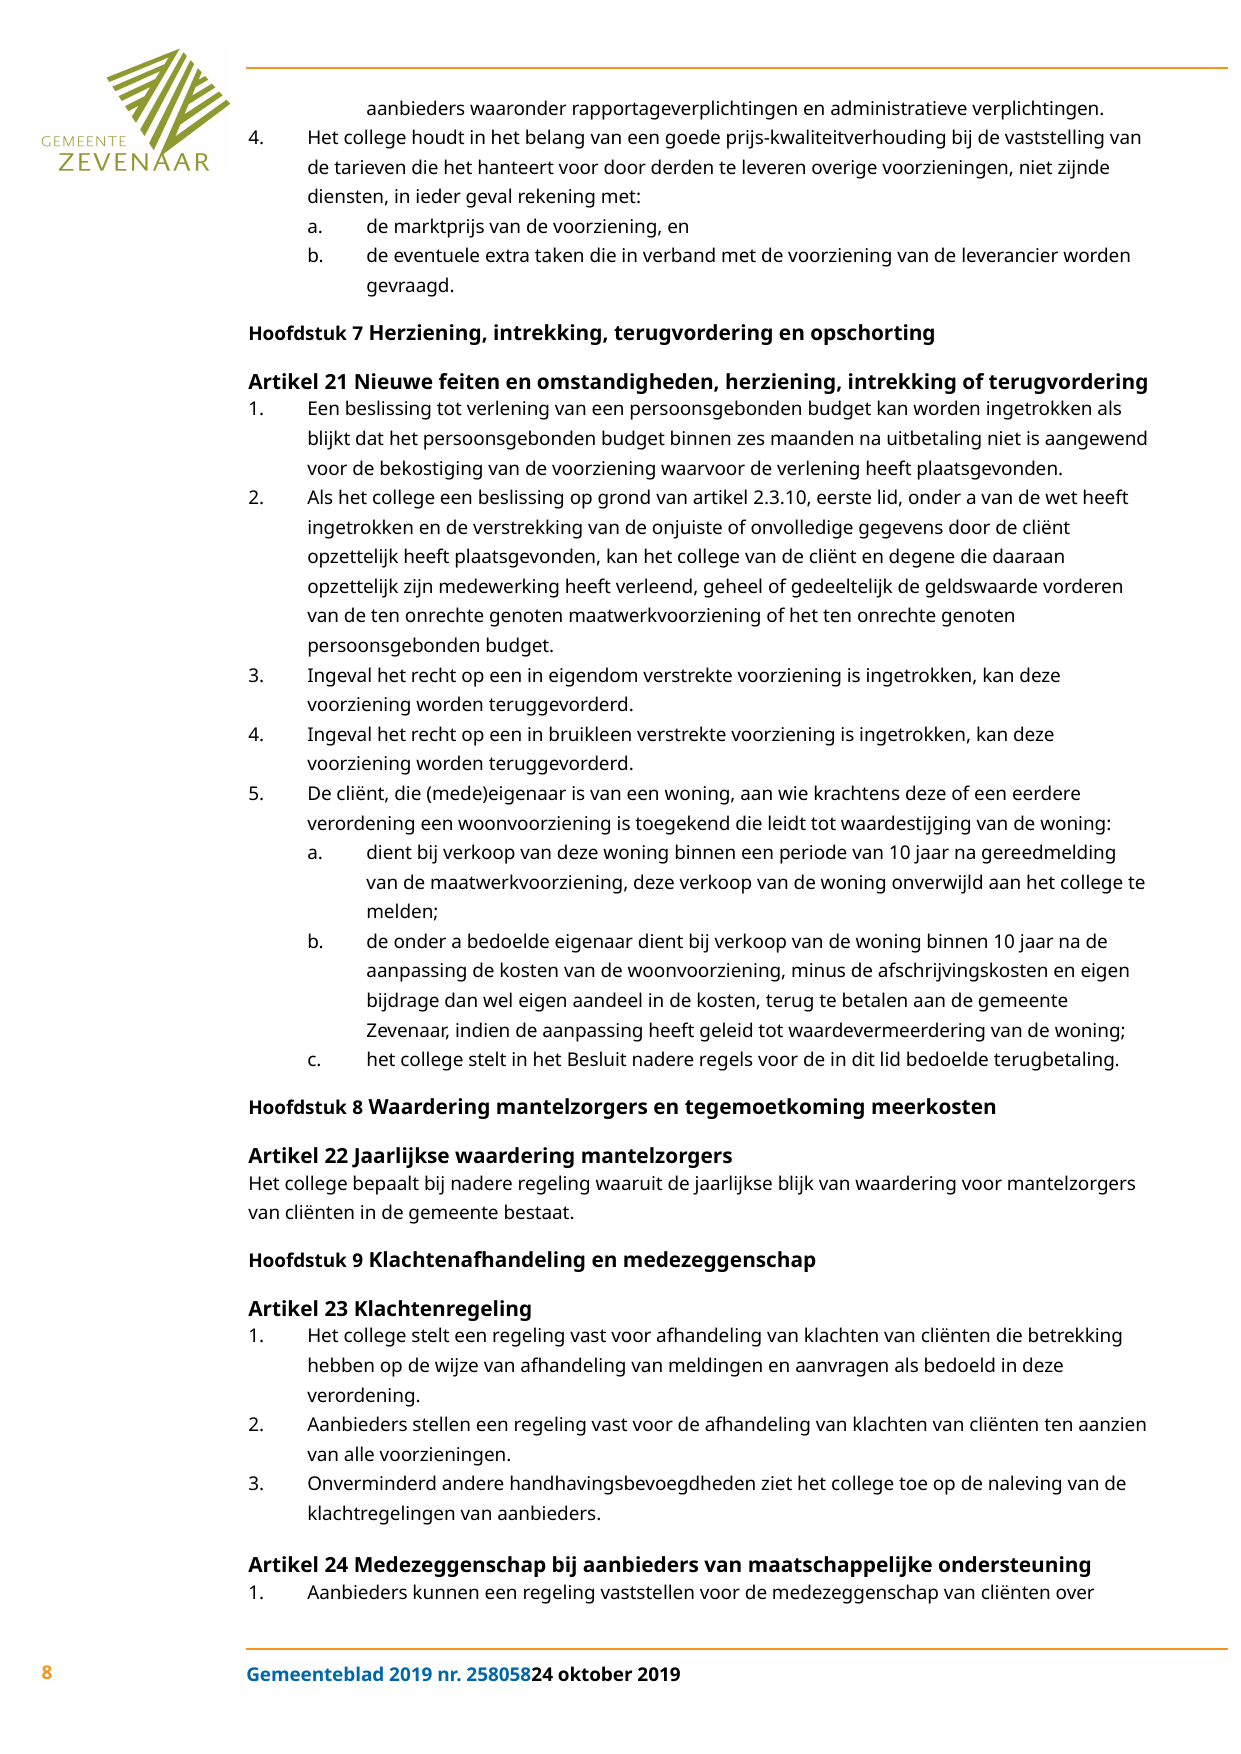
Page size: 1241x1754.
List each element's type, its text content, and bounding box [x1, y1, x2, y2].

list Aanbieders kunnen een regeling vaststellen voor de medezeggenschap van cliënten over [248, 1579, 1152, 1605]
text Hoofdstuk 8 Waardering mantelzorgers en tegemoetkoming meerkosten [248, 1092, 1152, 1121]
list Aanbieders stellen een regeling vast voor de afhandeling van klachten van cliënten ten aanzien van alle voorzieningen. [248, 1411, 1152, 1467]
list dient bij verkoop van deze woning binnen een periode van 10 jaar na gereedmelding van de maatwerkvoorziening, deze verkoop van de woning onverwijld aan het college te melden; [307, 839, 1152, 924]
text Artikel 21 Nieuwe feiten en omstandigheden, herziening, intrekking of terugvordering [248, 367, 1152, 396]
text Hoofdstuk 9 Klachtenafhandeling en medezeggenschap [248, 1245, 1152, 1273]
list Het college stelt een regeling vast voor afhandeling van klachten van cliënten die betrekking hebben op de wijze van afhandeling van meldingen en aanvragen als bedoeld in deze verordening. [248, 1323, 1152, 1408]
list de marktprijs van de voorziening, en [307, 213, 1152, 239]
text Hoofdstuk 7 Herziening, intrekking, terugvordering en opschorting [248, 318, 1152, 346]
picture [41, 47, 231, 172]
text Artikel 24 Medezeggenschap bij aanbieders van maatschappelijke ondersteuning [248, 1551, 1152, 1579]
list De cliënt, die (mede)eigenaar is van een woning, aan wie krachtens deze of een eerdere verordening een woonvoorziening is toegekend die leidt tot waardestijging van de woning: [248, 780, 1152, 836]
list aanbieders waaronder rapportageverplichtingen en administratieve verplichtingen. [307, 95, 1152, 121]
list Onverminderd andere handhavingsbevoegdheden ziet het college toe op de naleving van de klachtregelingen van aanbieders. [248, 1471, 1152, 1526]
list de eventuele extra taken die in verband met de voorziening van de leverancier worden gevraagd. [307, 243, 1152, 298]
text Artikel 23 Klachtenregeling [248, 1294, 1152, 1323]
list Ingeval het recht op een in bruikleen verstrekte voorziening is ingetrokken, kan deze voorziening worden teruggevorderd. [248, 721, 1152, 776]
list Ingeval het recht op een in eigendom verstrekte voorziening is ingetrokken, kan deze voorziening worden teruggevorderd. [248, 662, 1152, 717]
list Als het college een beslissing op grond van artikel 2.3.10, eerste lid, onder a van de wet heeft ingetrokken en de verstrekking van de onjuiste of onvolledige gegevens door de cliënt opzettelijk heeft plaatsgevonden, kan het college van de cliënt en degene die daaraan opzettelijk zijn medewerking heeft verleend, geheel of gedeeltelijk de geldswaarde vorderen van de ten onrechte genoten maatwerkvoorziening of het ten onrechte genoten persoonsgebonden budget. [248, 484, 1152, 658]
list het college stelt in het Besluit nadere regels voor de in dit lid bedoelde terugbetaling. [307, 1046, 1152, 1072]
text Artikel 22 Jaarlijkse waardering mantelzorgers [248, 1141, 1152, 1170]
list Het college houdt in het belang van een goede prijs-kwaliteitverhouding bij de vaststelling van de tarieven die het hanteert voor door derden te leveren overige voorzieningen, niet zijnde diensten, in ieder geval rekening met: [248, 124, 1152, 209]
list Een beslissing tot verlening van een persoonsgebonden budget kan worden ingetrokken als blijkt dat het persoonsgebonden budget binnen zes maanden na uitbetaling niet is aangewend voor de bekostiging van de voorziening waarvoor de verlening heeft plaatsgevonden. [248, 396, 1152, 481]
text Het college bepaalt bij nadere regeling waaruit de jaarlijkse blijk van waardering voor mantelzorgers van cliënten in de gemeente bestaat. [248, 1170, 1152, 1225]
list de onder a bedoelde eigenaar dient bij verkoop van de woning binnen 10 jaar na de aanpassing de kosten van de woonvoorziening, minus de afschrijvingskosten en eigen bijdrage dan wel eigen aandeel in de kosten, terug te betalen aan de gemeente Zevenaar, indien de aanpassing heeft geleid tot waardevermeerdering van de woning; [307, 928, 1152, 1043]
